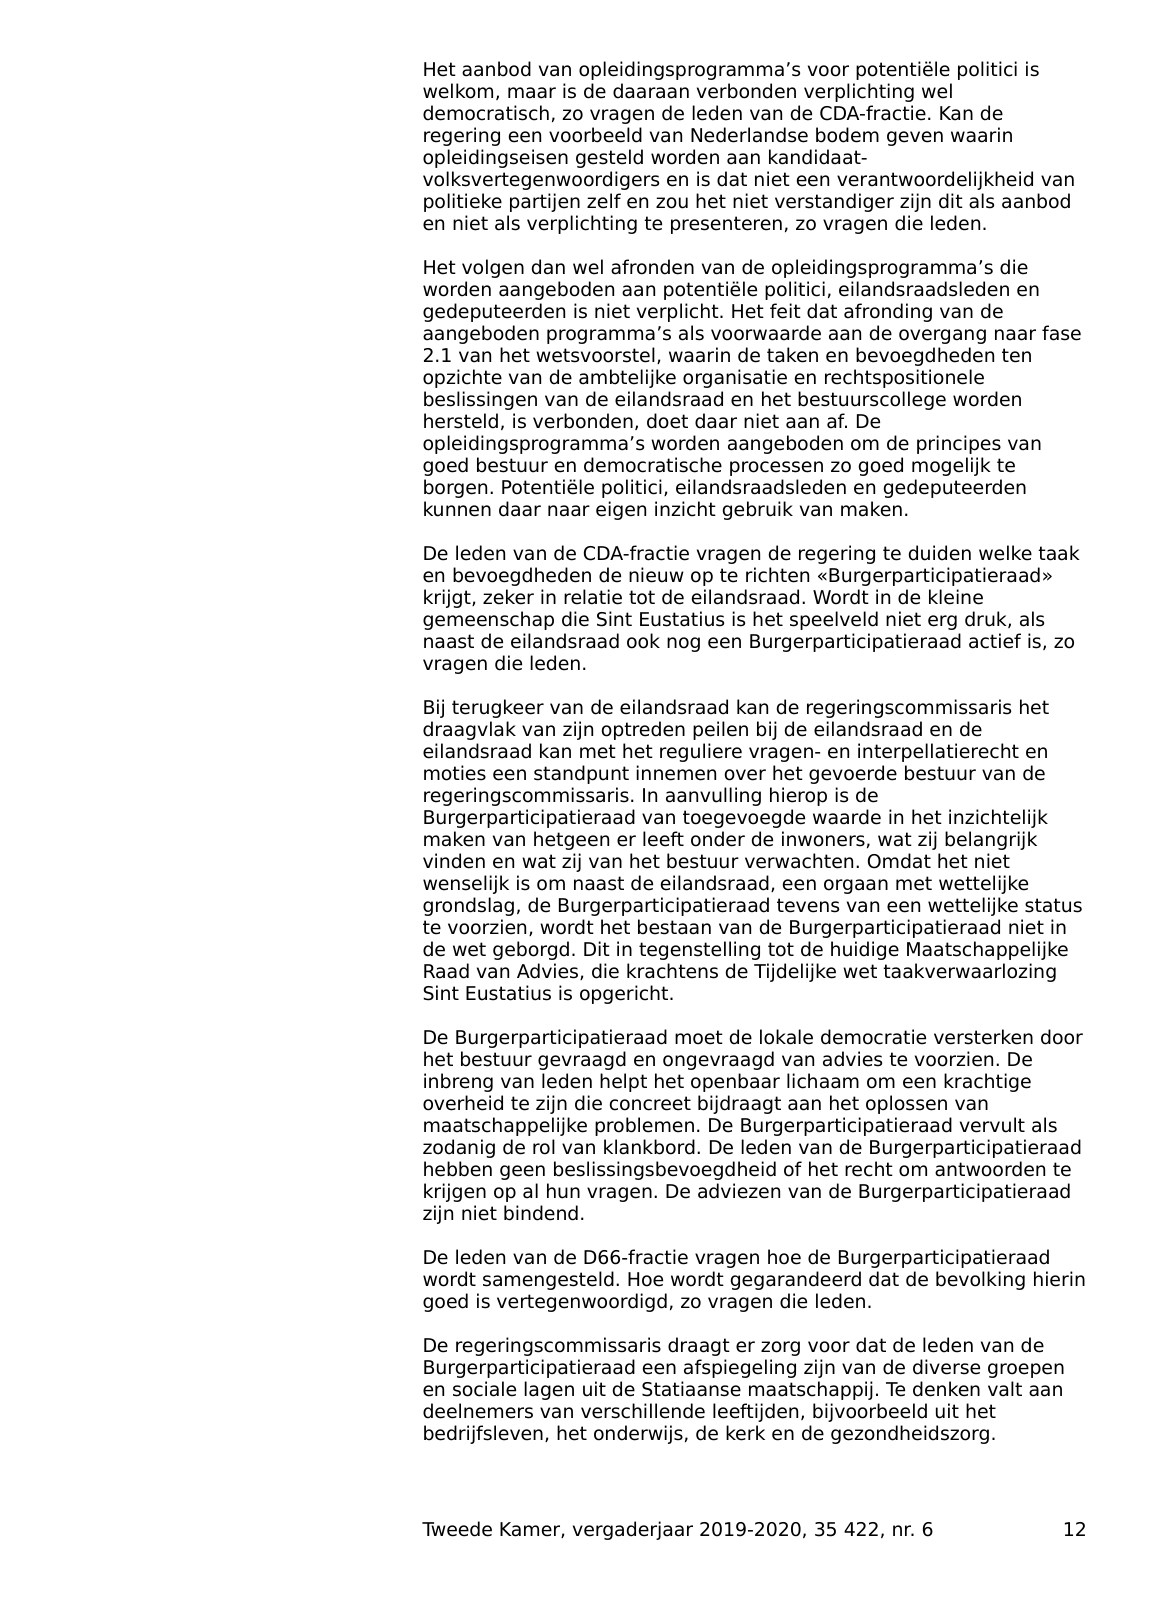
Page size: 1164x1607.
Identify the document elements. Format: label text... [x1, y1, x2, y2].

text De Burgerparticipatieraad moet de lokale democratie versterken door het bestuur gevraagd en ongevraagd van advies te voorzien. De inbreng van leden helpt het openbaar lichaam om een krachtige overheid te zijn die concreet bijdraagt aan het oplossen van maatschappelijke problemen. De Burgerparticipatieraad vervult als zodanig de rol van klankbord. De leden van de Burgerparticipatieraad hebben geen beslissingsbevoegdheid of het recht om antwoorden te krijgen op al hun vragen. De adviezen van de Burgerparticipatieraad zijn niet bindend. [422, 1027, 1087, 1225]
text De leden van de D66-fractie vragen hoe de Burgerparticipatieraad wordt samengesteld. Hoe wordt gegarandeerd dat de bevolking hierin goed is vertegenwoordigd, zo vragen die leden. [422, 1247, 1087, 1313]
text De regeringscommissaris draagt er zorg voor dat de leden van de Burgerparticipatieraad een afspiegeling zijn van de diverse groepen en sociale lagen uit de Statiaanse maatschappij. Te denken valt aan deelnemers van verschillende leeftijden, bijvoorbeeld uit het bedrijfsleven, het onderwijs, de kerk en de gezondheidszorg. [422, 1335, 1087, 1445]
text Bij terugkeer van de eilandsraad kan de regeringscommissaris het draagvlak van zijn optreden peilen bij de eilandsraad en de eilandsraad kan met het reguliere vragen- en interpellatierecht en moties een standpunt innemen over het gevoerde bestuur van de regeringscommissaris. In aanvulling hierop is de Burgerparticipatieraad van toegevoegde waarde in het inzichtelijk maken van hetgeen er leeft onder de inwoners, wat zij belangrijk vinden en wat zij van het bestuur verwachten. Omdat het niet wenselijk is om naast de eilandsraad, een orgaan met wettelijke grondslag, de Burgerparticipatieraad tevens van een wettelijke status te voorzien, wordt het bestaan van de Burgerparticipatieraad niet in de wet geborgd. Dit in tegenstelling tot de huidige Maatschappelijke Raad van Advies, die krachtens de Tijdelijke wet taakverwaarlozing Sint Eustatius is opgericht. [422, 697, 1087, 1005]
text Het aanbod van opleidingsprogramma’s voor potentiële politici is welkom, maar is de daaraan verbonden verplichting wel democratisch, zo vragen de leden van de CDA-fractie. Kan de regering een voorbeeld van Nederlandse bodem geven waarin opleidingseisen gesteld worden aan kandidaat-volksvertegenwoordigers en is dat niet een verantwoordelijkheid van politieke partijen zelf en zou het niet verstandiger zijn dit als aanbod en niet als verplichting te presenteren, zo vragen die leden. [422, 59, 1087, 235]
text Het volgen dan wel afronden van de opleidingsprogramma’s die worden aangeboden aan potentiële politici, eilandsraadsleden en gedeputeerden is niet verplicht. Het feit dat afronding van de aangeboden programma’s als voorwaarde aan de overgang naar fase 2.1 van het wetsvoorstel, waarin de taken en bevoegdheden ten opzichte van de ambtelijke organisatie en rechtspositionele beslissingen van de eilandsraad en het bestuurscollege worden hersteld, is verbonden, doet daar niet aan af. De opleidingsprogramma’s worden aangeboden om de principes van goed bestuur en democratische processen zo goed mogelijk te borgen. Potentiële politici, eilandsraadsleden en gedeputeerden kunnen daar naar eigen inzicht gebruik van maken. [422, 257, 1087, 521]
text De leden van de CDA-fractie vragen de regering te duiden welke taak en bevoegdheden de nieuw op te richten «Burgerparticipatieraad» krijgt, zeker in relatie tot de eilandsraad. Wordt in de kleine gemeenschap die Sint Eustatius is het speelveld niet erg druk, als naast de eilandsraad ook nog een Burgerparticipatieraad actief is, zo vragen die leden. [422, 543, 1087, 675]
